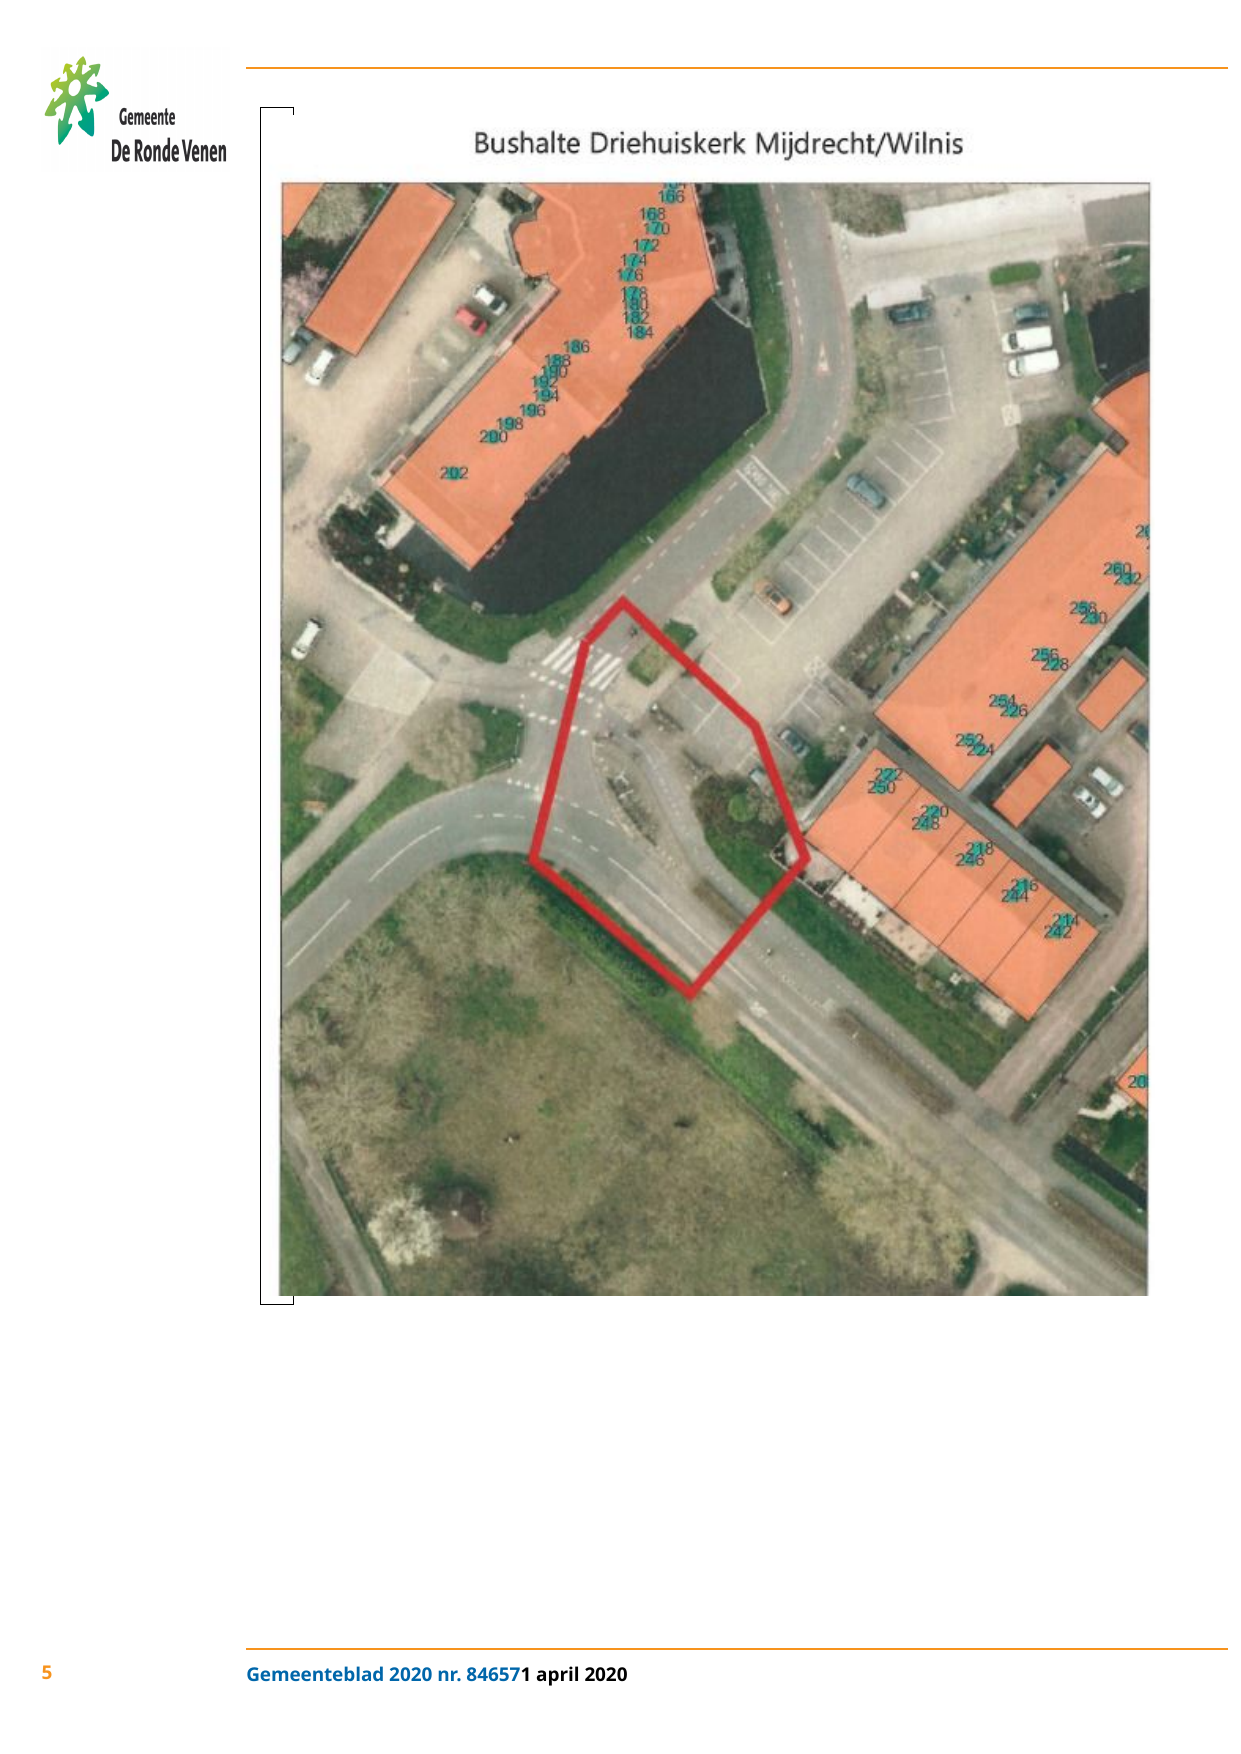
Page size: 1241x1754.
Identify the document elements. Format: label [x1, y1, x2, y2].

picture [41, 47, 231, 172]
picture [268, 115, 1155, 1296]
